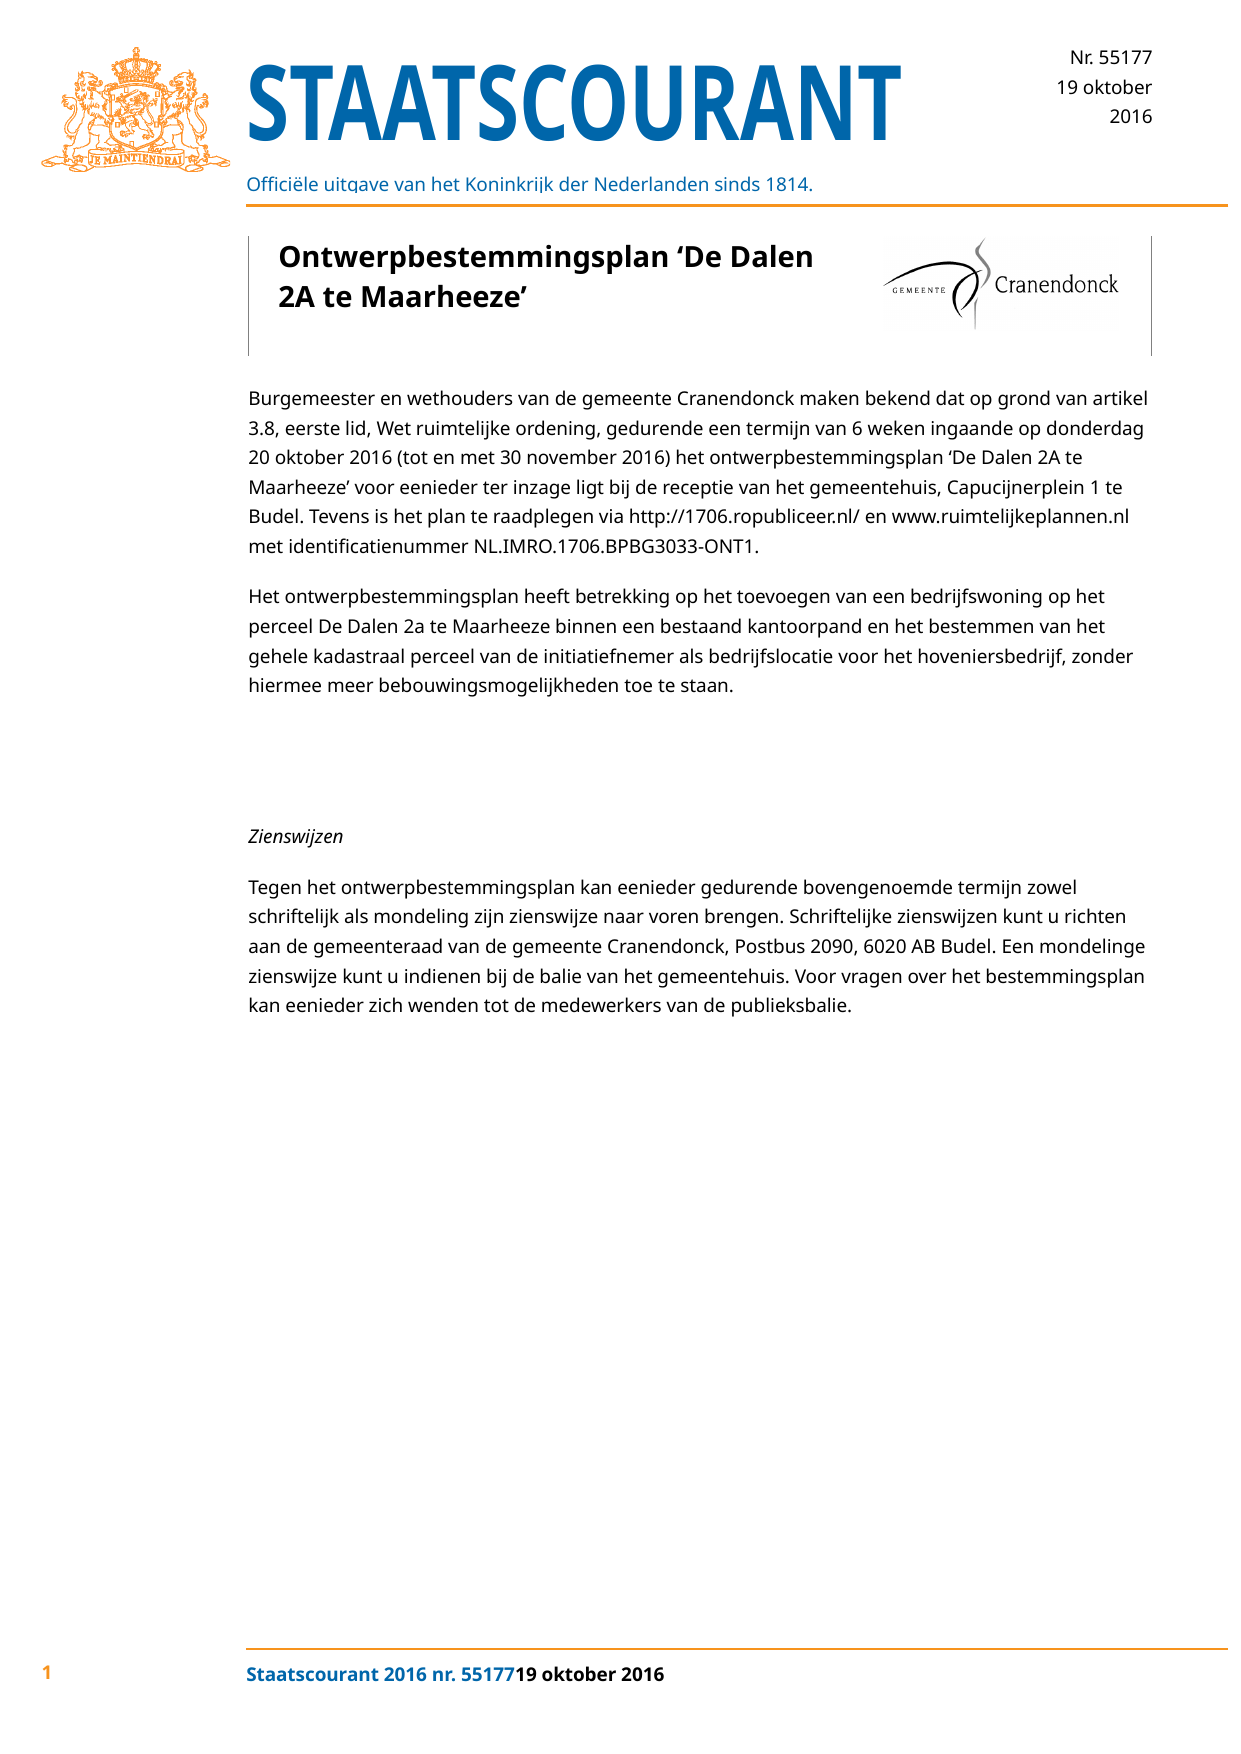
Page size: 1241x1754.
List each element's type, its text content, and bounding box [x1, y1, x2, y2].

text Tegen het ontwerpbestemmingsplan kan eenieder gedurende bovengenoemde termijn zowel schriftelijk als mondeling zijn zienswijze naar voren brengen. Schriftelijke zienswijzen kunt u richten aan de gemeenteraad van de gemeente Cranendonck, Postbus 2090, 6020 AB Budel. Een mondelinge zienswijze kunt u indienen bij de balie van het gemeentehuis. Voor vragen over het bestemmingsplan kan eenieder zich wenden tot de medewerkers van de publieksbalie. [248, 874, 1152, 1018]
text Zienswijzen [248, 824, 1152, 849]
picture [41, 47, 231, 172]
table_header [850, 236, 1151, 356]
text Het ontwerpbestemmingsplan heeft betrekking op het toevoegen van een bedrijfswoning op het perceel De Dalen 2a te Maarheeze binnen een bestaand kantoorpand en het bestemmen van het gehele kadastraal perceel van de initiatiefnemer als bedrijfslocatie voor het hoveniersbedrijf, zonder hiermee meer bebouwingsmogelijkheden toe te staan. [248, 584, 1152, 698]
table_header Ontwerpbestemmingsplan ‘De Dalen 2A te Maarheeze’ [249, 236, 850, 356]
text Burgemeester en wethouders van de gemeente Cranendonck maken bekend dat op grond van artikel 3.8, eerste lid, Wet ruimtelijke ordening, gedurende een termijn van 6 weken ingaande op donderdag 20 oktober 2016 (tot en met 30 november 2016) het ontwerpbestemmingsplan ‘De Dalen 2A te Maarheeze’ voor eenieder ter inzage ligt bij de receptie van het gemeentehuis, Capucijnerplein 1 te Budel. Tevens is het plan te raadplegen via http://1706.ropubliceer.nl/ en www.ruimtelijkeplannen.nl met identificatienummer NL.IMRO.1706.BPBG3033-ONT1. [248, 385, 1152, 559]
picture [882, 236, 1119, 331]
